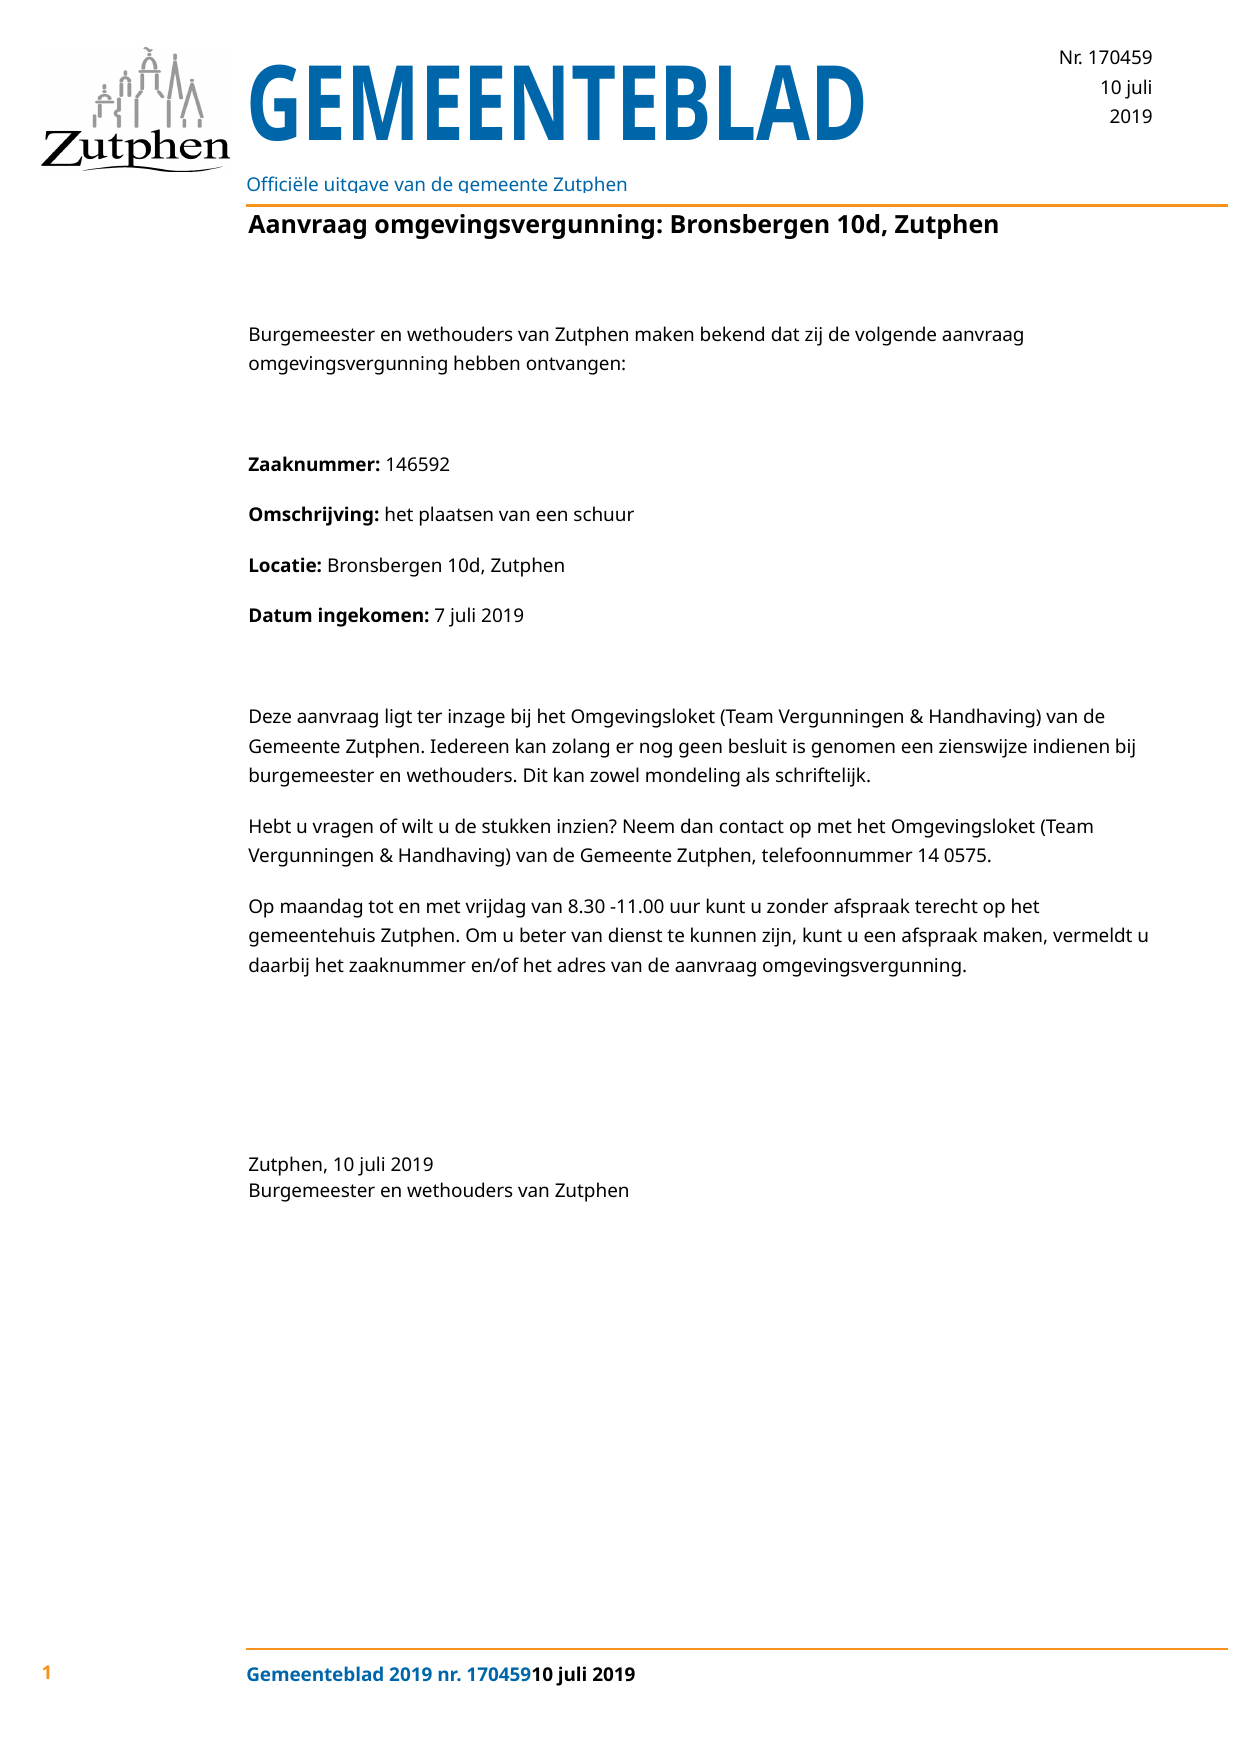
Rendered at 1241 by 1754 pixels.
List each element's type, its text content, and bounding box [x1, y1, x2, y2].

text Op maandag tot en met vrijdag van 8.30 -11.00 uur kunt u zonder afspraak terecht op het gemeentehuis Zutphen. Om u beter van dienst te kunnen zijn, kunt u een afspraak maken, vermeldt u daarbij het zaaknummer en/of het adres van de aanvraag omgevingsvergunning. [248, 893, 1152, 978]
text Omschrijving: het plaatsen van een schuur [248, 502, 1152, 527]
text Burgemeester en wethouders van Zutphen maken bekend dat zij de volgende aanvraag omgevingsvergunning hebben ontvangen: [248, 321, 1152, 376]
text Locatie: Bronsbergen 10d, Zutphen [248, 552, 1152, 578]
text Aanvraag omgevingsvergunning: Bronsbergen 10d, Zutphen [248, 207, 1152, 241]
picture [41, 47, 231, 172]
text Zaaknummer: 146592 [248, 451, 1152, 477]
text Burgemeester en wethouders van Zutphen [248, 1177, 1152, 1202]
text Datum ingekomen: 7 juli 2019 [248, 602, 1152, 628]
text Zutphen, 10 juli 2019 [248, 1151, 1152, 1177]
text Deze aanvraag ligt ter inzage bij het Omgevingsloket (Team Vergunningen & Handhaving) van de Gemeente Zutphen. Iedereen kan zolang er nog geen besluit is genomen een zienswijze indienen bij burgemeester en wethouders. Dit kan zowel mondeling als schriftelijk. [248, 703, 1152, 788]
text Hebt u vragen of wilt u de stukken inzien? Neem dan contact op met het Omgevingsloket (Team Vergunningen & Handhaving) van de Gemeente Zutphen, telefoonnummer 14 0575. [248, 813, 1152, 868]
